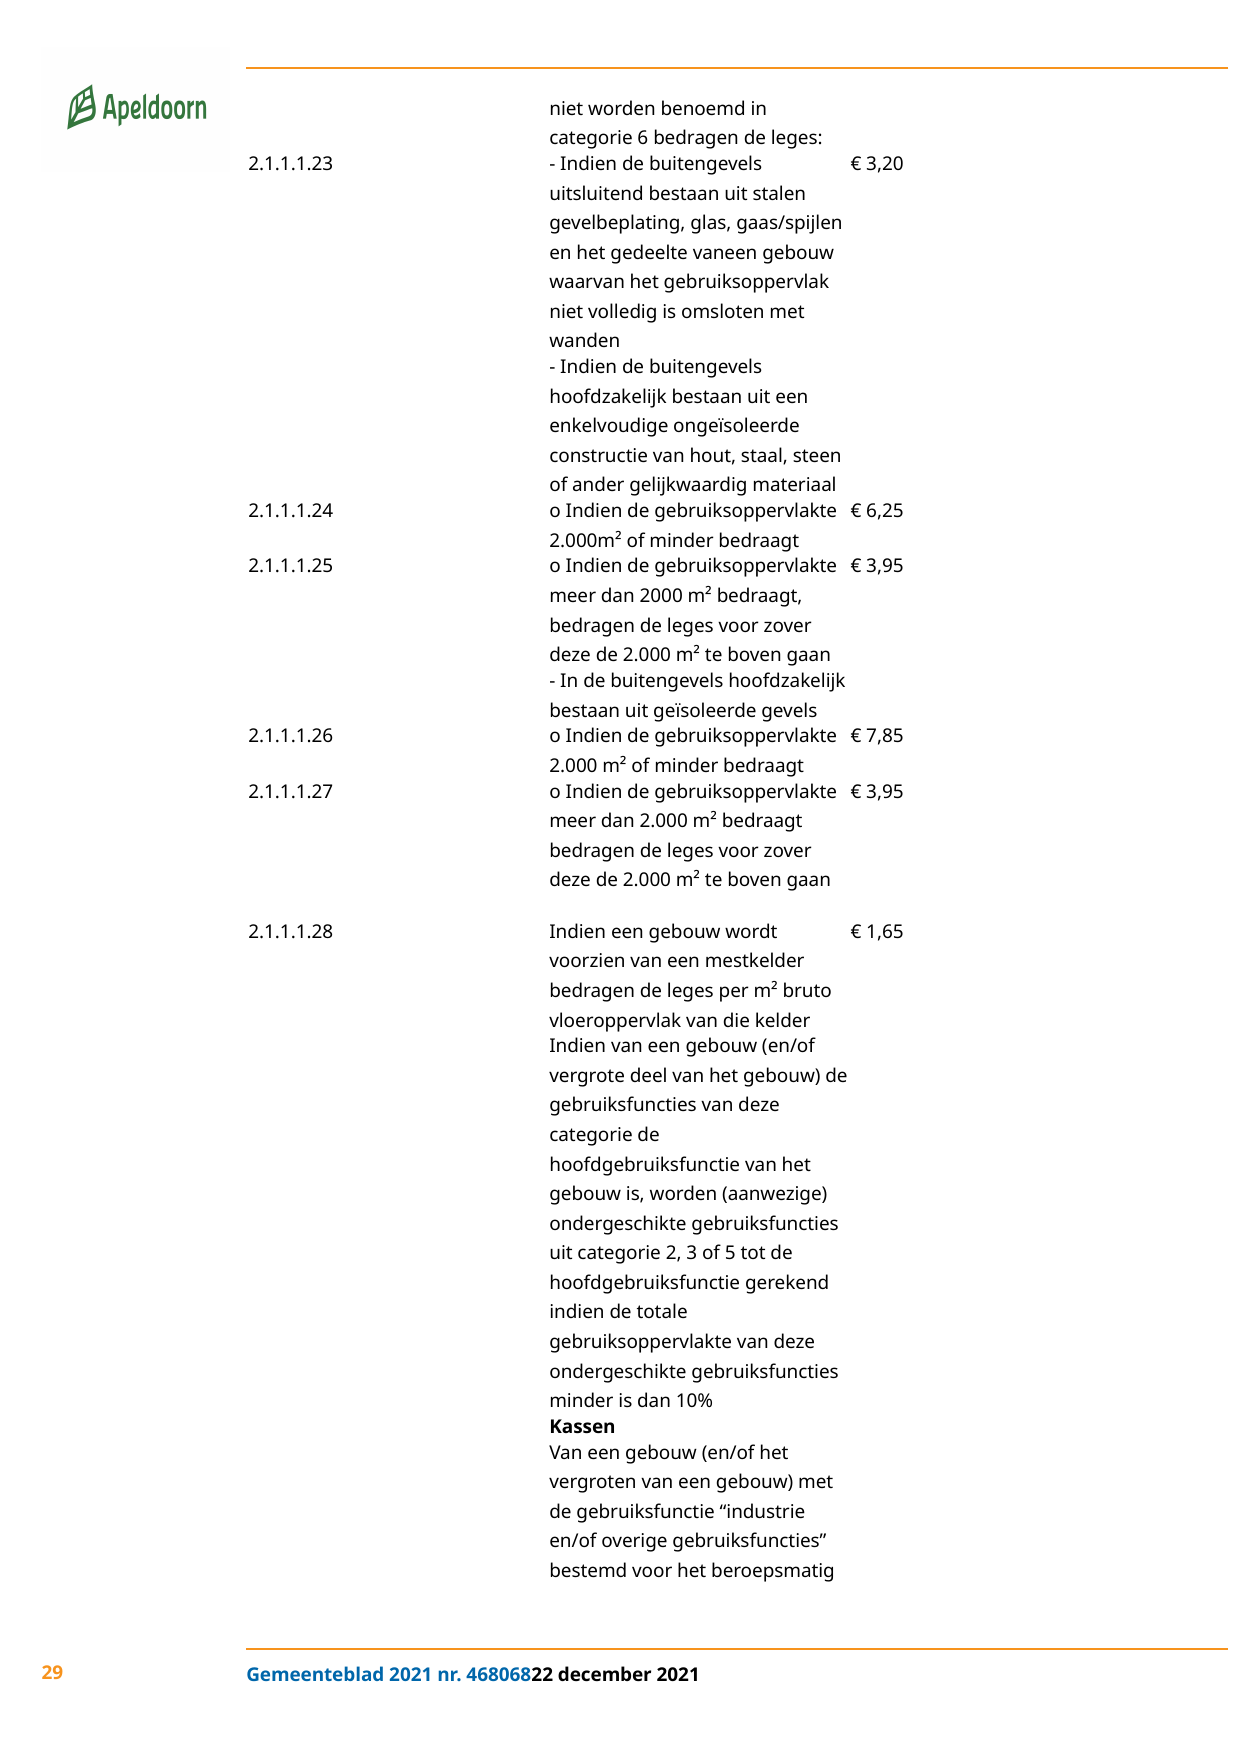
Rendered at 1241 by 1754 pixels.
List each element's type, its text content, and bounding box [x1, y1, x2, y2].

table_cell € 6,25 [850, 498, 1152, 553]
table_cell o Indien de gebruiksoppervlakte 2.000m² of minder bedraagt [549, 498, 850, 553]
table_cell o Indien de gebruiksoppervlakte meer dan 2.000 m² bedraagt bedragen de leges voor zover deze de 2.000 m² te boven gaan [549, 778, 850, 892]
table_cell Kassen [549, 1413, 850, 1439]
table_cell [850, 353, 1152, 497]
table_cell 2.1.1.1.26 [248, 723, 549, 778]
table_cell - In de buitengevels hoofdzakelijk bestaan uit geïsoleerde gevels [549, 667, 850, 722]
table_cell Indien van een gebouw (en/of vergrote deel van het gebouw) de gebruiksfuncties van deze categorie de hoofdgebruiksfunctie van het gebouw is, worden (aanwezige) ondergeschikte gebruiksfuncties uit categorie 2, 3 of 5 tot de hoofdgebruiksfunctie gerekend indien de totale gebruiksoppervlakte van deze ondergeschikte gebruiksfuncties minder is dan 10% [549, 1033, 850, 1413]
table_cell - Indien de buitengevels uitsluitend bestaan uit stalen gevelbeplating, glas, gaas/spijlen en het gedeelte vaneen gebouw waarvan het gebruiksoppervlak niet volledig is omsloten met wanden [549, 150, 850, 353]
table_cell - Indien de buitengevels hoofdzakelijk bestaan uit een enkelvoudige ongeïsoleerde constructie van hout, staal, steen of ander gelijkwaardig materiaal [549, 353, 850, 497]
table_cell [248, 667, 549, 722]
table_cell [850, 1439, 1152, 1583]
table_cell 2.1.1.1.23 [248, 150, 549, 353]
table_cell [248, 95, 549, 150]
table_cell [248, 892, 549, 918]
table_cell o Indien de gebruiksoppervlakte meer dan 2000 m² bedraagt, bedragen de leges voor zover deze de 2.000 m² te boven gaan [549, 553, 850, 667]
table_cell 2.1.1.1.25 [248, 553, 549, 667]
table_cell [850, 1413, 1152, 1439]
table_cell [850, 667, 1152, 722]
table_cell 2.1.1.1.24 [248, 498, 549, 553]
table_cell [248, 353, 549, 497]
table_cell Indien een gebouw wordt voorzien van een mestkelder bedragen de leges per m² bruto vloeroppervlak van die kelder [549, 918, 850, 1032]
table_cell [248, 1033, 549, 1413]
picture [41, 47, 231, 172]
table_cell niet worden benoemd in categorie 6 bedragen de leges: [549, 95, 850, 150]
table_cell € 3,95 [850, 778, 1152, 892]
table_cell € 3,20 [850, 150, 1152, 353]
table_cell € 7,85 [850, 723, 1152, 778]
table_cell [850, 892, 1152, 918]
table_cell 2.1.1.1.28 [248, 918, 549, 1032]
table_cell [850, 95, 1152, 150]
table_cell [549, 892, 850, 918]
table_cell [248, 1439, 549, 1583]
table_cell € 3,95 [850, 553, 1152, 667]
table_cell Van een gebouw (en/of het vergroten van een gebouw) met de gebruiksfunctie “industrie en/of overige gebruiksfuncties” bestemd voor het beroepsmatig [549, 1439, 850, 1583]
table_cell [248, 1413, 549, 1439]
table_cell [850, 1033, 1152, 1413]
table_cell o Indien de gebruiksoppervlakte 2.000 m² of minder bedraagt [549, 723, 850, 778]
table_cell 2.1.1.1.27 [248, 778, 549, 892]
table_cell € 1,65 [850, 918, 1152, 1032]
